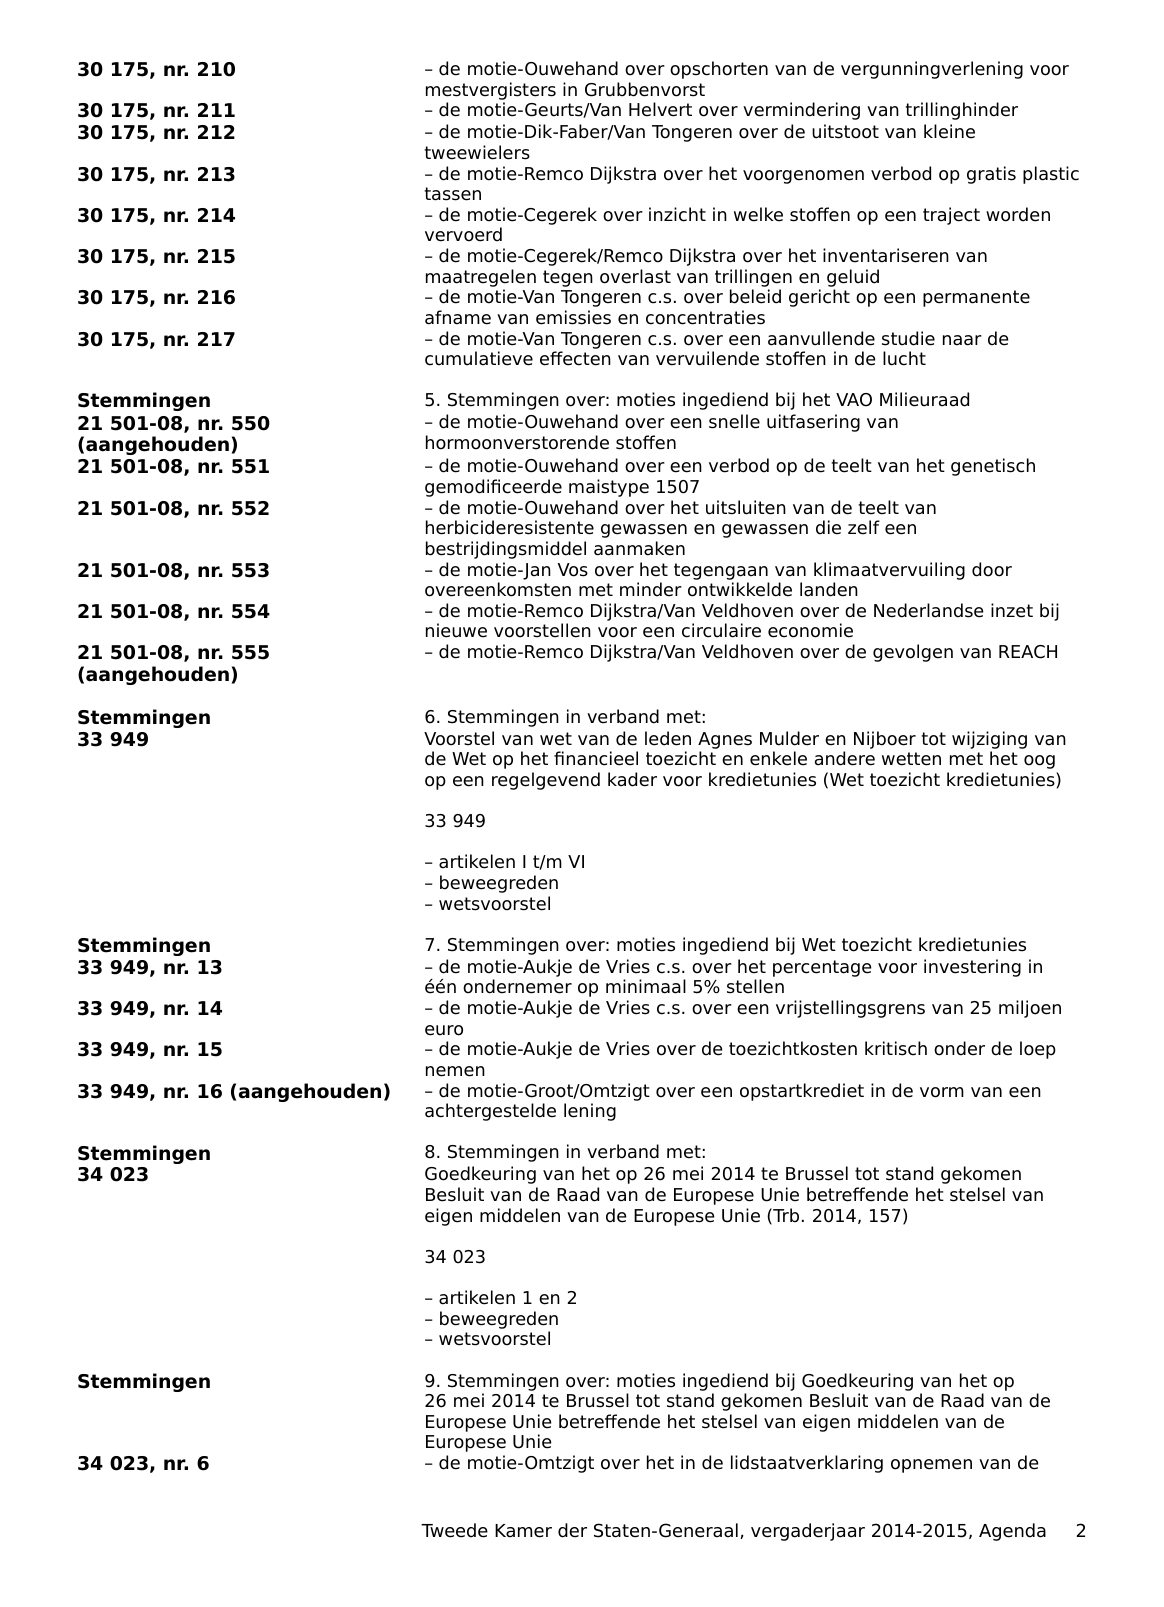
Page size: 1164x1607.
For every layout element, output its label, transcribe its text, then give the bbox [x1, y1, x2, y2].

table_cell [401, 914, 418, 935]
table_cell – de motie-Groot/Omtzigt over een opstartkrediet in de vorm van een achtergestelde lening [418, 1081, 1087, 1122]
table_cell [401, 164, 418, 205]
table_cell [401, 686, 418, 707]
table_cell [401, 1247, 418, 1267]
table_cell – de motie-Omtzigt over het in de lidstaatverklaring opnemen van de [418, 1453, 1087, 1475]
table_cell 30 175, nr. 212 [77, 122, 401, 163]
table_cell [401, 1309, 418, 1329]
table_cell 30 175, nr. 217 [77, 329, 401, 370]
table_cell [401, 894, 418, 914]
table_cell [401, 246, 418, 287]
table_cell Stemmingen [77, 935, 401, 957]
table_cell [401, 560, 418, 601]
table_cell [401, 957, 418, 998]
table_cell [77, 370, 401, 390]
table_cell 5. Stemmingen over: moties ingediend bij het VAO Milieuraad [418, 390, 1087, 412]
table_cell 34 023 [418, 1247, 1087, 1267]
table_cell – artikelen 1 en 2 [418, 1288, 1087, 1309]
table_cell – de motie-Geurts/Van Helvert over vermindering van trillinghinder [418, 100, 1087, 122]
table_cell [401, 601, 418, 642]
table_cell [401, 852, 418, 873]
table_cell [77, 1309, 401, 1329]
table_cell [418, 370, 1087, 390]
table_cell [77, 1329, 401, 1350]
table_cell – de motie-Remco Dijkstra/Van Veldhoven over de Nederlandse inzet bij nieuwe voorstellen voor een circulaire economie [418, 601, 1087, 642]
table_cell [77, 852, 401, 873]
table_cell [401, 456, 418, 498]
table_cell [401, 498, 418, 559]
table_cell 21 501-08, nr. 555 (aangehouden) [77, 642, 401, 686]
table_cell – de motie-Ouwehand over het uitsluiten van de teelt van herbicideresistente gewassen en gewassen die zelf een bestrijdingsmiddel aanmaken [418, 498, 1087, 559]
table_cell [418, 1122, 1087, 1142]
table_cell – de motie-Aukje de Vries over de toezichtkosten kritisch onder de loep nemen [418, 1039, 1087, 1081]
table_cell [401, 998, 418, 1039]
table_cell 9. Stemmingen over: moties ingediend bij Goedkeuring van het op 26 mei 2014 te Brussel tot stand gekomen Besluit van de Raad van de Europese Unie betreffende het stelsel van eigen middelen van de Europese Unie [418, 1371, 1087, 1453]
table_cell [401, 832, 418, 852]
table_cell [401, 1288, 418, 1309]
table_cell – de motie-Van Tongeren c.s. over beleid gericht op een permanente afname van emissies en concentraties [418, 287, 1087, 328]
table_cell 21 501-08, nr. 552 [77, 498, 401, 559]
table_cell [401, 205, 418, 246]
table_cell [401, 370, 418, 390]
table_cell [77, 894, 401, 914]
table_cell [418, 1350, 1087, 1371]
table_cell Stemmingen [77, 1371, 401, 1453]
table_cell 30 175, nr. 215 [77, 246, 401, 287]
table_cell [401, 100, 418, 122]
table_cell – de motie-Cegerek/Remco Dijkstra over het inventariseren van maatregelen tegen overlast van trillingen en geluid [418, 246, 1087, 287]
table_cell Stemmingen [77, 707, 401, 728]
table_cell [418, 1226, 1087, 1247]
table_cell 30 175, nr. 211 [77, 100, 401, 122]
table_cell [401, 1081, 418, 1122]
table_cell [77, 914, 401, 935]
table_cell [401, 811, 418, 832]
table_cell [401, 1268, 418, 1288]
table_cell 21 501-08, nr. 553 [77, 560, 401, 601]
table_cell [401, 1039, 418, 1081]
table_cell [401, 873, 418, 893]
table_cell [401, 1122, 418, 1142]
table_cell 30 175, nr. 213 [77, 164, 401, 205]
table_cell Voorstel van wet van de leden Agnes Mulder en Nijboer tot wijziging van de Wet op het financieel toezicht en enkele andere wetten met het oog op een regelgevend kader voor kredietunies (Wet toezicht kredietunies) [418, 729, 1087, 790]
table_cell [401, 1226, 418, 1247]
table_cell 21 501-08, nr. 550 (aangehouden) [77, 413, 401, 456]
table_cell – beweegreden [418, 873, 1087, 893]
table_cell [418, 686, 1087, 707]
table_cell Goedkeuring van het op 26 mei 2014 te Brussel tot stand gekomen Besluit van de Raad van de Europese Unie betreffende het stelsel van eigen middelen van de Europese Unie (Trb. 2014, 157) [418, 1164, 1087, 1226]
table_cell [77, 686, 401, 707]
table_cell – de motie-Dik-Faber/Van Tongeren over de uitstoot van kleine tweewielers [418, 122, 1087, 163]
table_cell – de motie-Aukje de Vries c.s. over een vrijstellingsgrens van 25 miljoen euro [418, 998, 1087, 1039]
table_cell [401, 413, 418, 456]
table_cell 33 949, nr. 15 [77, 1039, 401, 1081]
table_cell 34 023, nr. 6 [77, 1453, 401, 1475]
table_cell Stemmingen [77, 1143, 401, 1164]
table_cell [77, 811, 401, 832]
table_cell [418, 1268, 1087, 1288]
table_cell [401, 122, 418, 163]
table_cell 8. Stemmingen in verband met: [418, 1143, 1087, 1164]
table_cell [77, 1247, 401, 1267]
table_cell [77, 1350, 401, 1371]
table_cell [77, 873, 401, 893]
table_cell [77, 1288, 401, 1309]
table_cell 30 175, nr. 210 [77, 59, 401, 100]
table_cell [77, 1226, 401, 1247]
table_cell [401, 287, 418, 328]
table_cell 33 949 [418, 811, 1087, 832]
table_cell [401, 790, 418, 811]
table_cell – beweegreden [418, 1309, 1087, 1329]
table_cell [401, 1350, 418, 1371]
table_cell 30 175, nr. 216 [77, 287, 401, 328]
table_cell 33 949 [77, 729, 401, 790]
table_cell – wetsvoorstel [418, 1329, 1087, 1350]
table_cell [77, 790, 401, 811]
table_cell [401, 59, 418, 100]
table_cell – de motie-Ouwehand over een verbod op de teelt van het genetisch gemodificeerde maistype 1507 [418, 456, 1087, 498]
table_cell [401, 390, 418, 412]
table_cell [77, 1122, 401, 1142]
table_cell – de motie-Van Tongeren c.s. over een aanvullende studie naar de cumulatieve effecten van vervuilende stoffen in de lucht [418, 329, 1087, 370]
table_cell – de motie-Cegerek over inzicht in welke stoffen op een traject worden vervoerd [418, 205, 1087, 246]
table_cell 33 949, nr. 14 [77, 998, 401, 1039]
table_cell [418, 790, 1087, 811]
table_cell – de motie-Ouwehand over een snelle uitfasering van hormoonverstorende stoffen [418, 413, 1087, 456]
table_cell [401, 642, 418, 686]
table_cell [401, 1164, 418, 1226]
table_cell 30 175, nr. 214 [77, 205, 401, 246]
table_cell [77, 1268, 401, 1288]
table_cell 21 501-08, nr. 554 [77, 601, 401, 642]
table_cell – de motie-Ouwehand over opschorten van de vergunningverlening voor mestvergisters in Grubbenvorst [418, 59, 1087, 100]
table_cell – wetsvoorstel [418, 894, 1087, 914]
table_cell [401, 1329, 418, 1350]
table_cell [401, 935, 418, 957]
table_cell [401, 1143, 418, 1164]
table_cell [401, 1371, 418, 1453]
table_cell [418, 832, 1087, 852]
table_cell 21 501-08, nr. 551 [77, 456, 401, 498]
table_cell [418, 914, 1087, 935]
table_cell 33 949, nr. 13 [77, 957, 401, 998]
table_cell [401, 329, 418, 370]
table_cell [401, 1453, 418, 1475]
table_cell – artikelen I t/m VI [418, 852, 1087, 873]
table_cell 7. Stemmingen over: moties ingediend bij Wet toezicht kredietunies [418, 935, 1087, 957]
table_cell [401, 707, 418, 728]
table_cell [77, 832, 401, 852]
table_cell – de motie-Remco Dijkstra over het voorgenomen verbod op gratis plastic tassen [418, 164, 1087, 205]
table_cell – de motie-Aukje de Vries c.s. over het percentage voor investering in één ondernemer op minimaal 5% stellen [418, 957, 1087, 998]
table_cell [401, 729, 418, 790]
table_cell 33 949, nr. 16 (aangehouden) [77, 1081, 401, 1122]
table_cell 34 023 [77, 1164, 401, 1226]
table_cell 6. Stemmingen in verband met: [418, 707, 1087, 728]
table_cell Stemmingen [77, 390, 401, 412]
table_cell – de motie-Jan Vos over het tegengaan van klimaatvervuiling door overeenkomsten met minder ontwikkelde landen [418, 560, 1087, 601]
table_cell – de motie-Remco Dijkstra/Van Veldhoven over de gevolgen van REACH [418, 642, 1087, 686]
